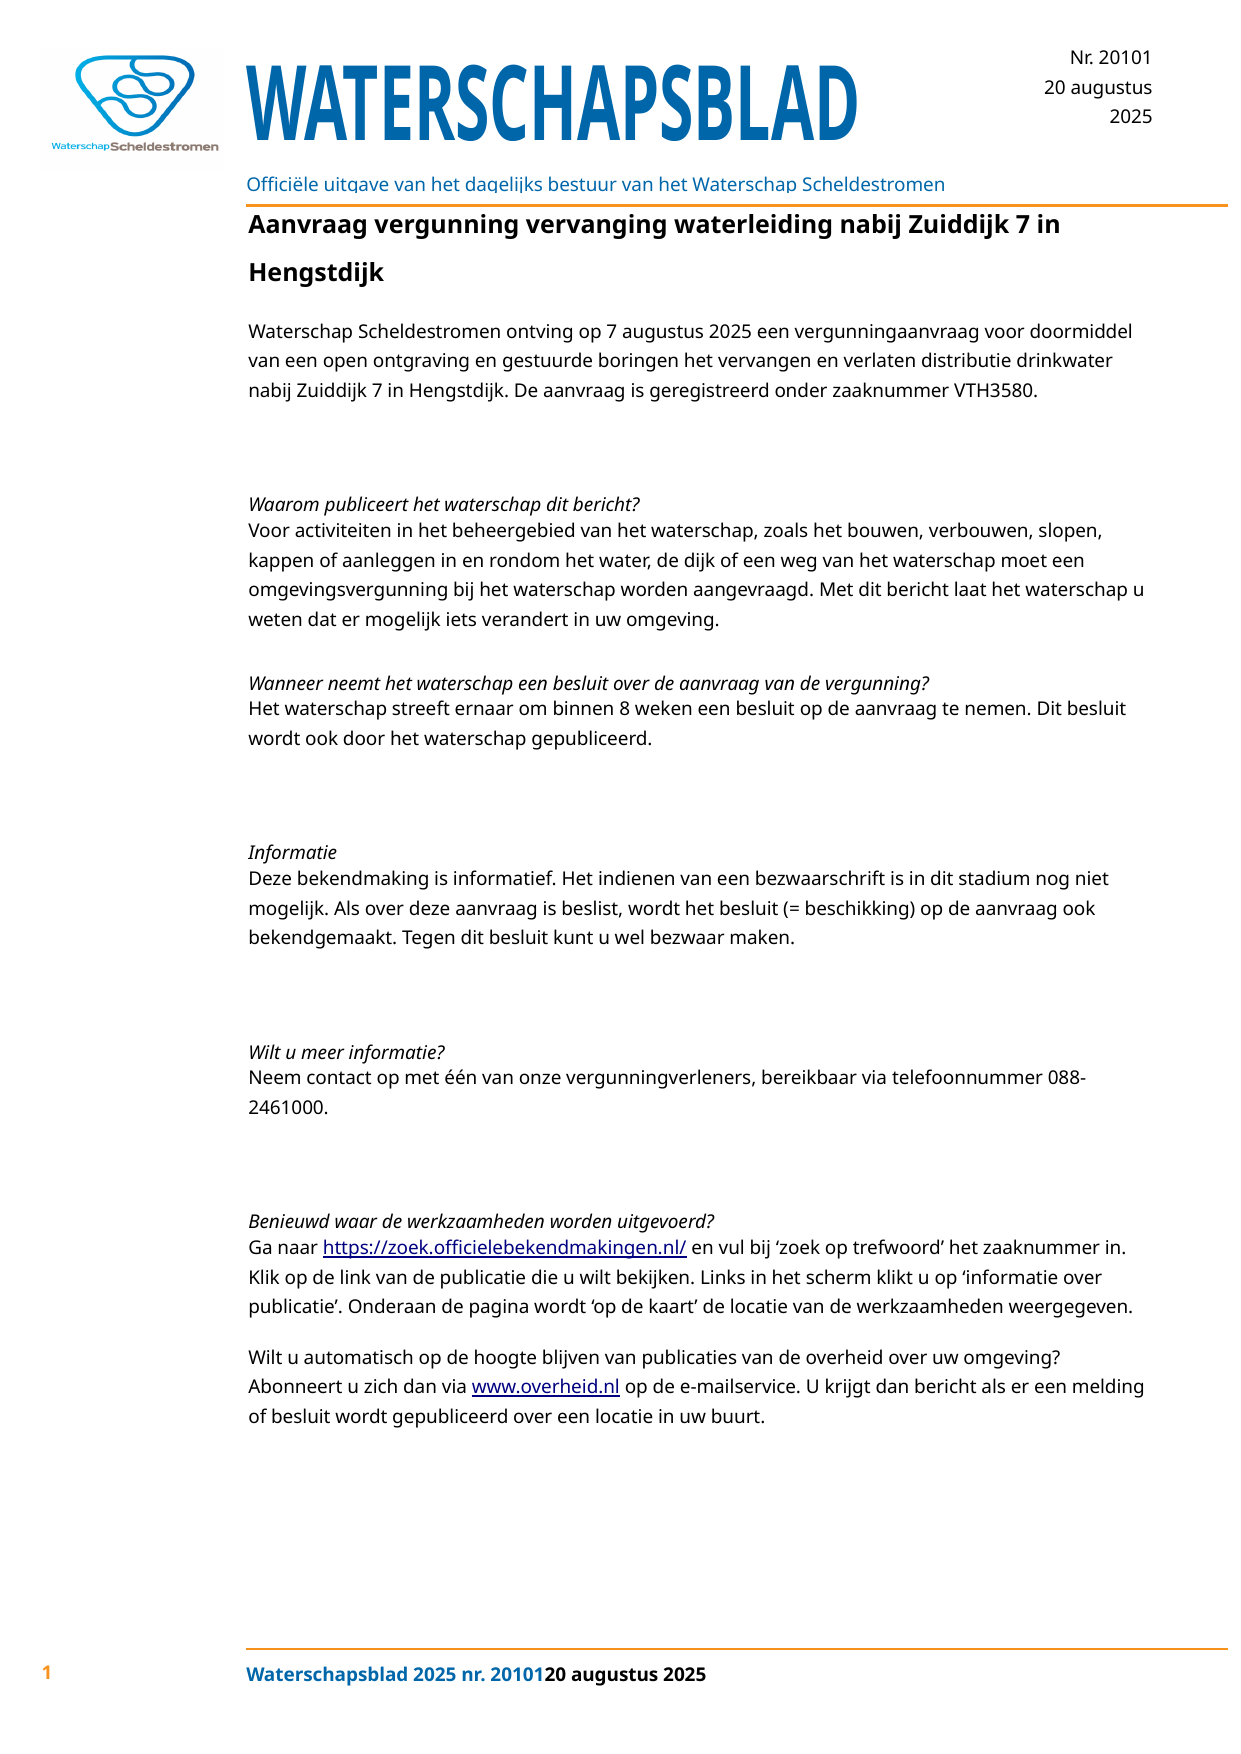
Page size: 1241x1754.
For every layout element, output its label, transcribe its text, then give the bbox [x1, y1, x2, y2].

text Voor activiteiten in het beheergebied van het waterschap, zoals het bouwen, verbouwen, slopen, kappen of aanleggen in en rondom het water, de dijk of een weg van het waterschap moet een omgevingsvergunning bij het waterschap worden aangevraagd. Met dit bericht laat het waterschap u weten dat er mogelijk iets verandert in uw omgeving. [248, 517, 1152, 632]
text Informatie [248, 839, 1152, 865]
text Benieuwd waar de werkzaamheden worden uitgevoerd? [248, 1208, 1152, 1234]
text Deze bekendmaking is informatief. Het indienen van een bezwaarschrift is in dit stadium nog niet mogelijk. Als over deze aanvraag is beslist, wordt het besluit (= beschikking) op de aanvraag ook bekendgemaakt. Tegen dit besluit kunt u wel bezwaar maken. [248, 865, 1152, 950]
text Wilt u meer informatie? [248, 1039, 1152, 1064]
picture [41, 47, 231, 172]
text Waterschap Scheldestromen ontving op 7 augustus 2025 een vergunningaanvraag voor doormiddel van een open ontgraving en gestuurde boringen het vervangen en verlaten distributie drinkwater nabij Zuiddijk 7 in Hengstdijk. De aanvraag is geregistreerd onder zaaknummer VTH3580. [248, 318, 1152, 403]
text Waarom publiceert het waterschap dit bericht? [248, 491, 1152, 517]
text Neem contact op met één van onze vergunningverleners, bereikbaar via telefoonnummer 088-2461000. [248, 1064, 1152, 1120]
text Het waterschap streeft ernaar om binnen 8 weken een besluit op de aanvraag te nemen. Dit besluit wordt ook door het waterschap gepubliceerd. [248, 696, 1152, 751]
text Wilt u automatisch op de hoogte blijven van publicaties van de overheid over uw omgeving? Abonneert u zich dan via www.overheid.nl op de e-mailservice. U krijgt dan bericht als er een melding of besluit wordt gepubliceerd over een locatie in uw buurt. [248, 1344, 1152, 1429]
text Ga naar https://zoek.officielebekendmakingen.nl/ en vul bij ‘zoek op trefwoord’ het zaaknummer in. Klik op de link van de publicatie die u wilt bekijken. Links in het scherm klikt u op ‘informatie over publicatie’. Onderaan de pagina wordt ‘op de kaart’ de locatie van de werkzaamheden weergegeven. [248, 1234, 1152, 1319]
text Wanneer neemt het waterschap een besluit over de aanvraag van de vergunning? [248, 670, 1152, 696]
text Aanvraag vergunning vervanging waterleiding nabij Zuiddijk 7 in Hengstdijk [248, 207, 1152, 288]
